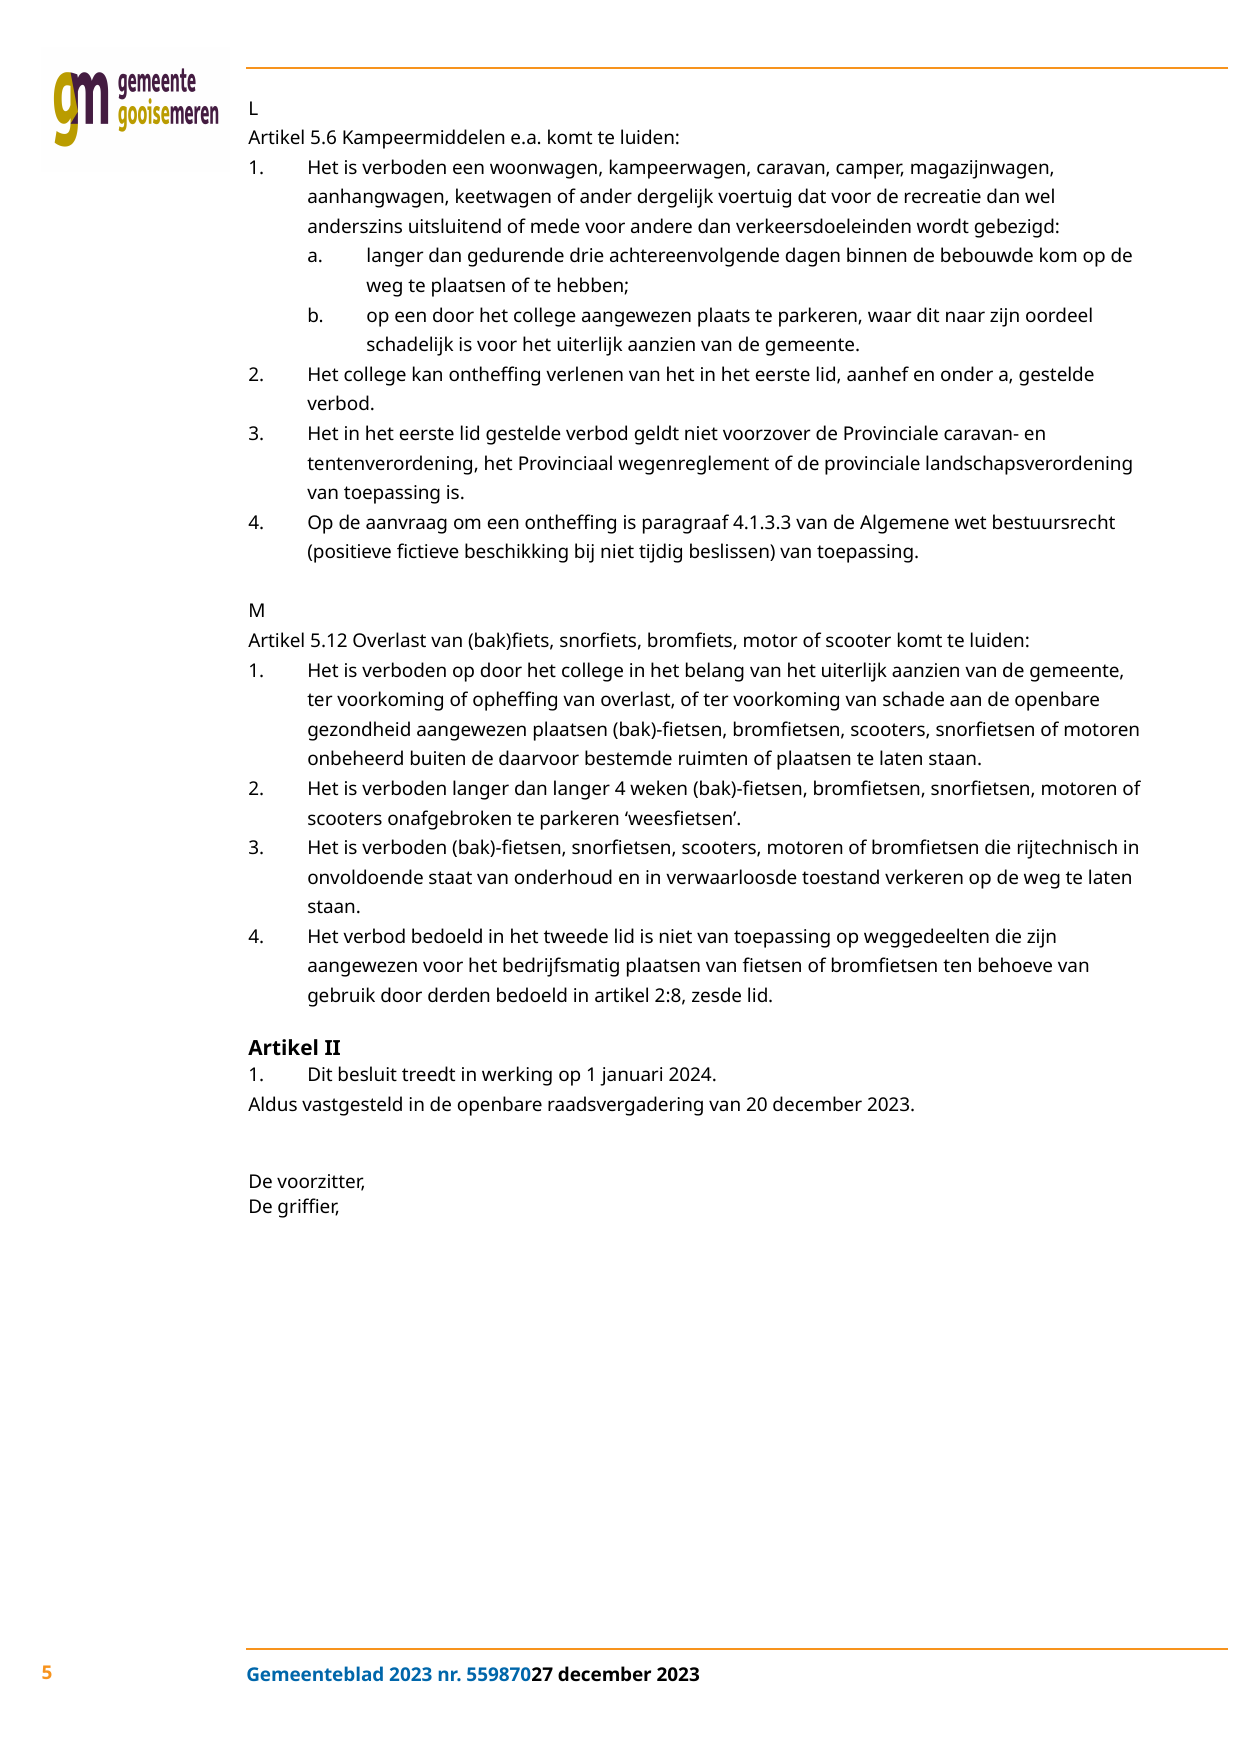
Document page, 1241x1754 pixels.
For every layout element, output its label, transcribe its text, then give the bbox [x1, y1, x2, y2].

list Het is verboden (bak)-fietsen, snorfietsen, scooters, motoren of bromfietsen die rijtechnisch in onvoldoende staat van onderhoud en in verwaarloosde toestand verkeren op de weg te laten staan. [248, 834, 1152, 919]
text Artikel 5.6 Kampeermiddelen e.a. komt te luiden: [248, 124, 1152, 150]
text M [248, 598, 1152, 623]
list Het in het eerste lid gestelde verbod geldt niet voorzover de Provinciale caravan- en tentenverordening, het Provinciaal wegenreglement of de provinciale landschapsverordening van toepassing is. [248, 420, 1152, 505]
text L [248, 95, 1152, 121]
list Het college kan ontheffing verlenen van het in het eerste lid, aanhef en onder a, gestelde verbod. [248, 361, 1152, 416]
text Aldus vastgesteld in de openbare raadsvergadering van 20 december 2023. [248, 1091, 1152, 1116]
list Op de aanvraag om een ontheffing is paragraaf 4.1.3.3 van de Algemene wet bestuursrecht (positieve fictieve beschikking bij niet tijdig beslissen) van toepassing. [248, 509, 1152, 564]
list Dit besluit treedt in werking op 1 januari 2024. [248, 1061, 1152, 1087]
list op een door het college aangewezen plaats te parkeren, waar dit naar zijn oordeel schadelijk is voor het uiterlijk aanzien van de gemeente. [307, 302, 1152, 357]
list langer dan gedurende drie achtereenvolgende dagen binnen de bebouwde kom op de weg te plaatsen of te hebben; [307, 243, 1152, 298]
text Artikel II [248, 1033, 1152, 1061]
text Artikel 5.12 Overlast van (bak)fiets, snorfiets, bromfiets, motor of scooter komt te luiden: [248, 627, 1152, 653]
list Het verbod bedoeld in het tweede lid is niet van toepassing op weggedeelten die zijn aangewezen voor het bedrijfsmatig plaatsen van fietsen of bromfietsen ten behoeve van gebruik door derden bedoeld in artikel 2:8, zesde lid. [248, 923, 1152, 1008]
text De voorzitter, [248, 1168, 1152, 1194]
picture [41, 47, 231, 172]
list Het is verboden langer dan langer 4 weken (bak)-fietsen, bromfietsen, snorfietsen, motoren of scooters onafgebroken te parkeren ‘weesfietsen’. [248, 775, 1152, 831]
text De griffier, [248, 1194, 1152, 1219]
list Het is verboden een woonwagen, kampeerwagen, caravan, camper, magazijnwagen, aanhangwagen, keetwagen of ander dergelijk voertuig dat voor de recreatie dan wel anderszins uitsluitend of mede voor andere dan verkeersdoeleinden wordt gebezigd: [248, 154, 1152, 239]
list Het is verboden op door het college in het belang van het uiterlijk aanzien van de gemeente, ter voorkoming of opheffing van overlast, of ter voorkoming van schade aan de openbare gezondheid aangewezen plaatsen (bak)-fietsen, bromfietsen, scooters, snorfietsen of motoren onbeheerd buiten de daarvoor bestemde ruimten of plaatsen te laten staan. [248, 657, 1152, 771]
